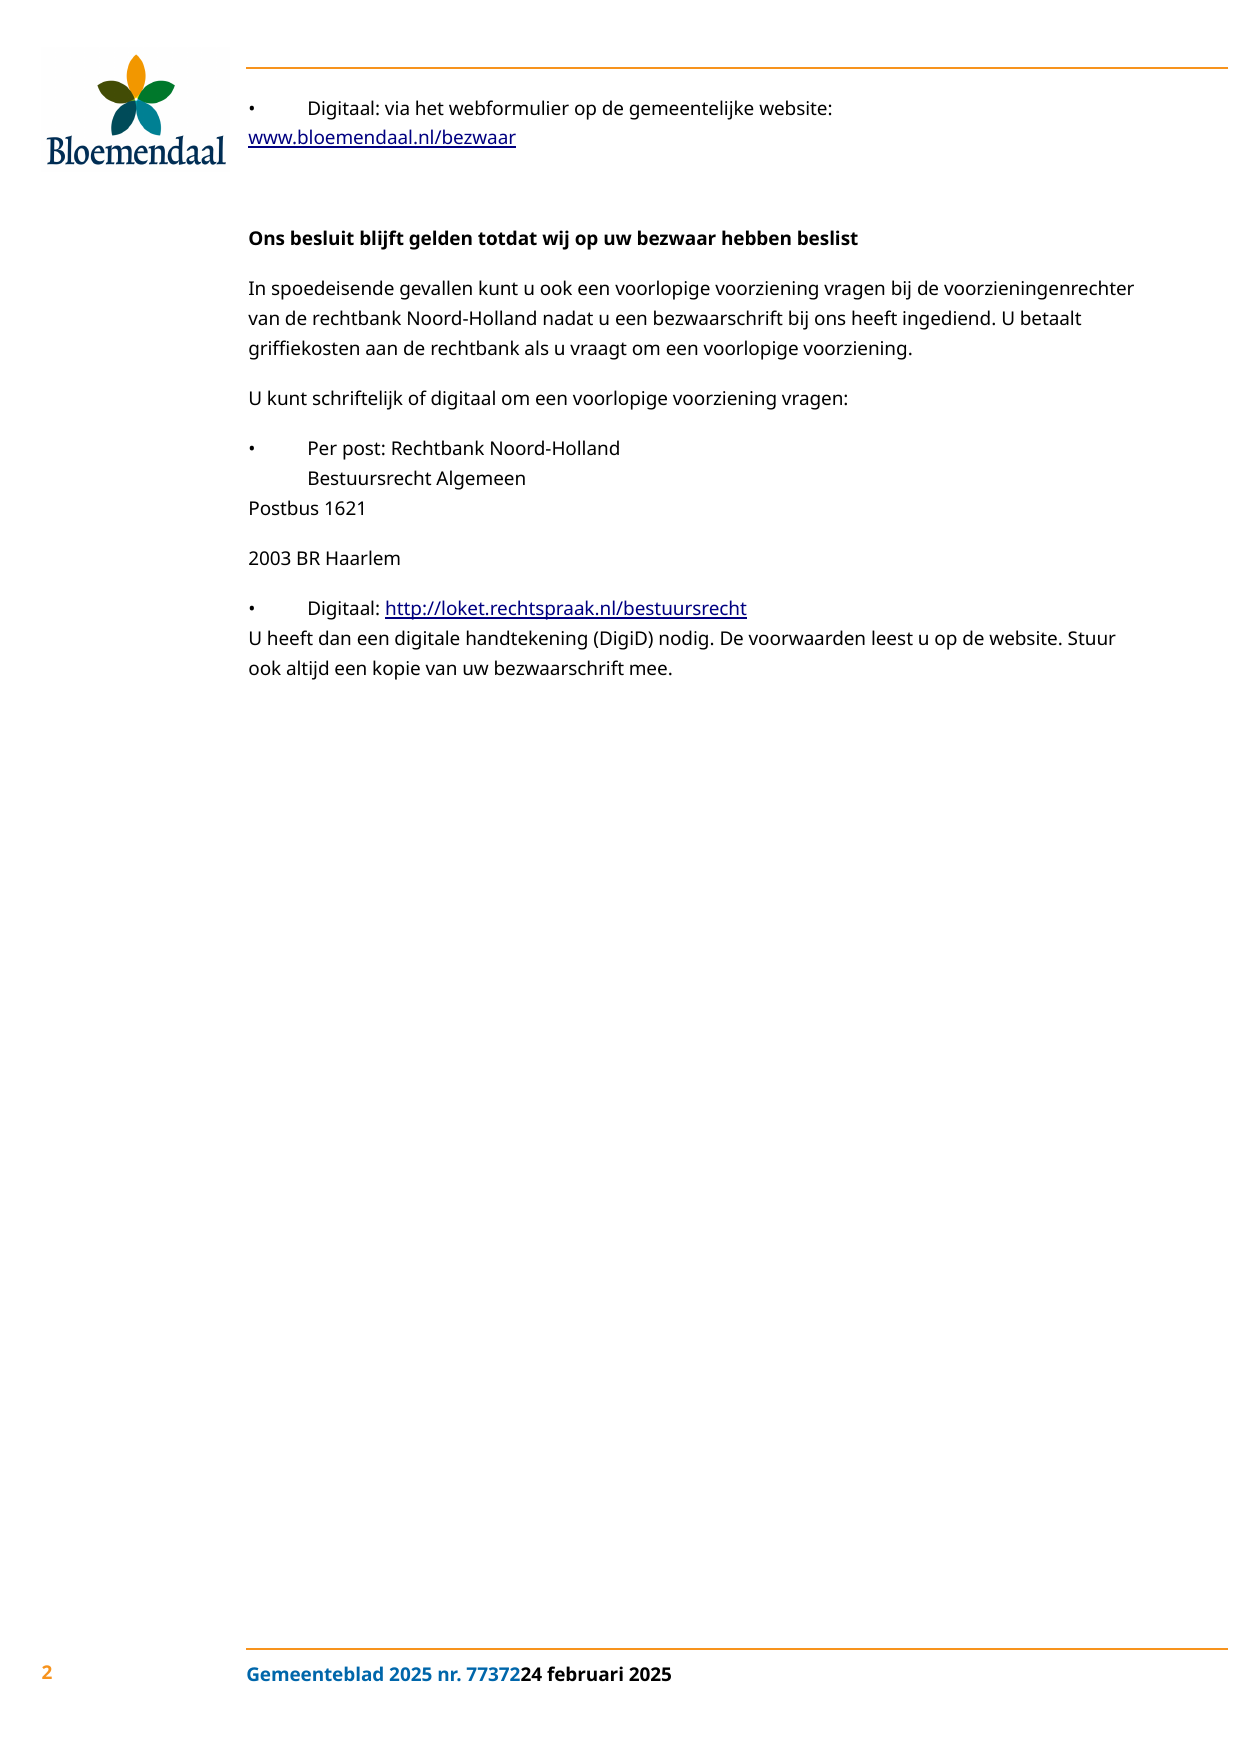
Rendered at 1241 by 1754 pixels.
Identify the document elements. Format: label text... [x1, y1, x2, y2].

text 2003 BR Haarlem [248, 545, 1152, 571]
text www.bloemendaal.nl/bezwaar [248, 124, 1152, 150]
text Ons besluit blijft gelden totdat wij op uw bezwaar hebben beslist [248, 225, 1152, 251]
picture [41, 47, 231, 172]
list Per post: Rechtbank Noord-Holland [248, 436, 1152, 461]
list Digitaal: http://loket.rechtspraak.nl/bestuursrecht [248, 596, 1152, 621]
list Digitaal: via het webformulier op de gemeentelijke website: [248, 95, 1152, 121]
text Postbus 1621 [248, 495, 1152, 521]
text U heeft dan een digitale handtekening (DigiD) nodig. De voorwaarden leest u op de website. Stuur ook altijd een kopie van uw bezwaarschrift mee. [248, 625, 1152, 681]
list Bestuursrecht Algemeen [248, 465, 1152, 491]
text In spoedeisende gevallen kunt u ook een voorlopige voorziening vragen bij de voorzieningenrechter van de rechtbank Noord-Holland nadat u een bezwaarschrift bij ons heeft ingediend. U betaalt griffiekosten aan de rechtbank als u vraagt om een voorlopige voorziening. [248, 276, 1152, 361]
text U kunt schriftelijk of digitaal om een voorlopige voorziening vragen: [248, 385, 1152, 411]
